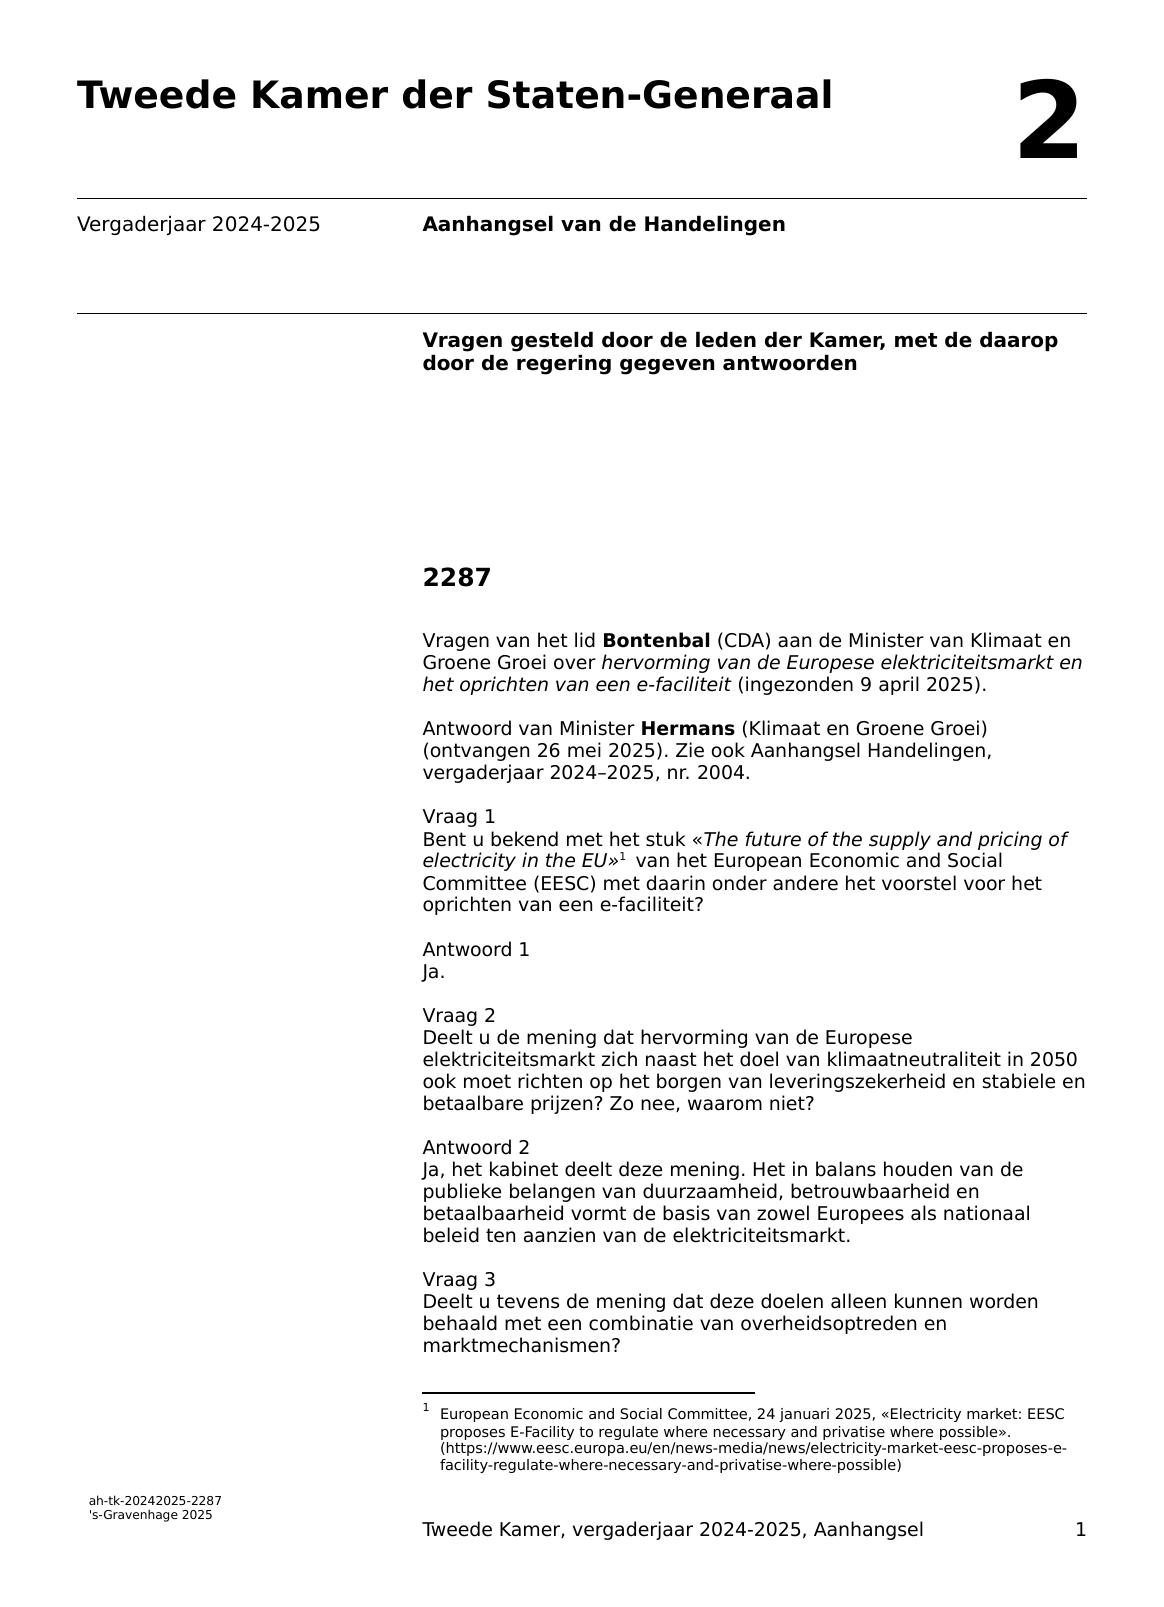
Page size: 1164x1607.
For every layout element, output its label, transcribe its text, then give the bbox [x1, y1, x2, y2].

text Deelt u tevens de mening dat deze doelen alleen kunnen worden behaald met een combinatie van overheidsoptreden en marktmechanismen? [422, 1291, 1087, 1357]
text Bent u bekend met het stuk «The future of the supply and pricing of electricity in the EU» van het European Economic and Social Committee (EESC) met daarin onder andere het voorstel voor het oprichten van een e-faciliteit? [422, 828, 1087, 916]
text ah-tk-20242025-2287 [88, 1494, 323, 1508]
text Vraag 3 [422, 1269, 1087, 1291]
text Ja. [422, 961, 1087, 982]
table_cell Vergaderjaar 2024-2025 [77, 199, 422, 313]
text Vragen van het lid Bontenbal (CDA) aan de Minister van Klimaat en Groene Groei over hervorming van de Europese elektriciteitsmarkt en het oprichten van een e-faciliteit (ingezonden 9 april 2025). [422, 630, 1087, 696]
table_header 2 [886, 59, 1087, 198]
text Vraag 1 [422, 806, 1087, 828]
table_header Tweede Kamer der Staten-Generaal [77, 59, 886, 198]
text Antwoord van Minister Hermans (Klimaat en Groene Groei) (ontvangen 26 mei 2025). Zie ook Aanhangsel Handelingen, vergaderjaar 2024–2025, nr. 2004. [422, 718, 1087, 784]
text 2287 [422, 563, 1087, 592]
table_cell Vragen gesteld door de leden der Kamer, met de daarop door de regering gegeven antwoorden [422, 314, 1087, 375]
text Vraag 2 [422, 1005, 1087, 1027]
text Antwoord 1 [422, 938, 1087, 961]
table_cell Aanhangsel van de Handelingen [422, 199, 1087, 313]
table_cell [77, 314, 422, 375]
text Antwoord 2 [422, 1137, 1087, 1159]
text Deelt u de mening dat hervorming van de Europese elektriciteitsmarkt zich naast het doel van klimaatneutraliteit in 2050 ook moet richten op het borgen van leveringszekerheid en stabiele en betaalbare prijzen? Zo nee, waarom niet? [422, 1027, 1087, 1114]
text European Economic and Social Committee, 24 januari 2025, «Electricity market: EESC proposes E-Facility to regulate where necessary and privatise where possible». (https://www.eesc.europa.eu/en/news-media/news/electricity-market-eesc-proposes-e-facility-regulate-where-necessary-and-privatise-where-possible) [422, 1402, 1087, 1474]
text Ja, het kabinet deelt deze mening. Het in balans houden van de publieke belangen van duurzaamheid, betrouwbaarheid en betaalbaarheid vormt de basis van zowel Europees als nationaal beleid ten aanzien van de elektriciteitsmarkt. [422, 1159, 1087, 1247]
text 's-Gravenhage 2025 [88, 1508, 323, 1522]
